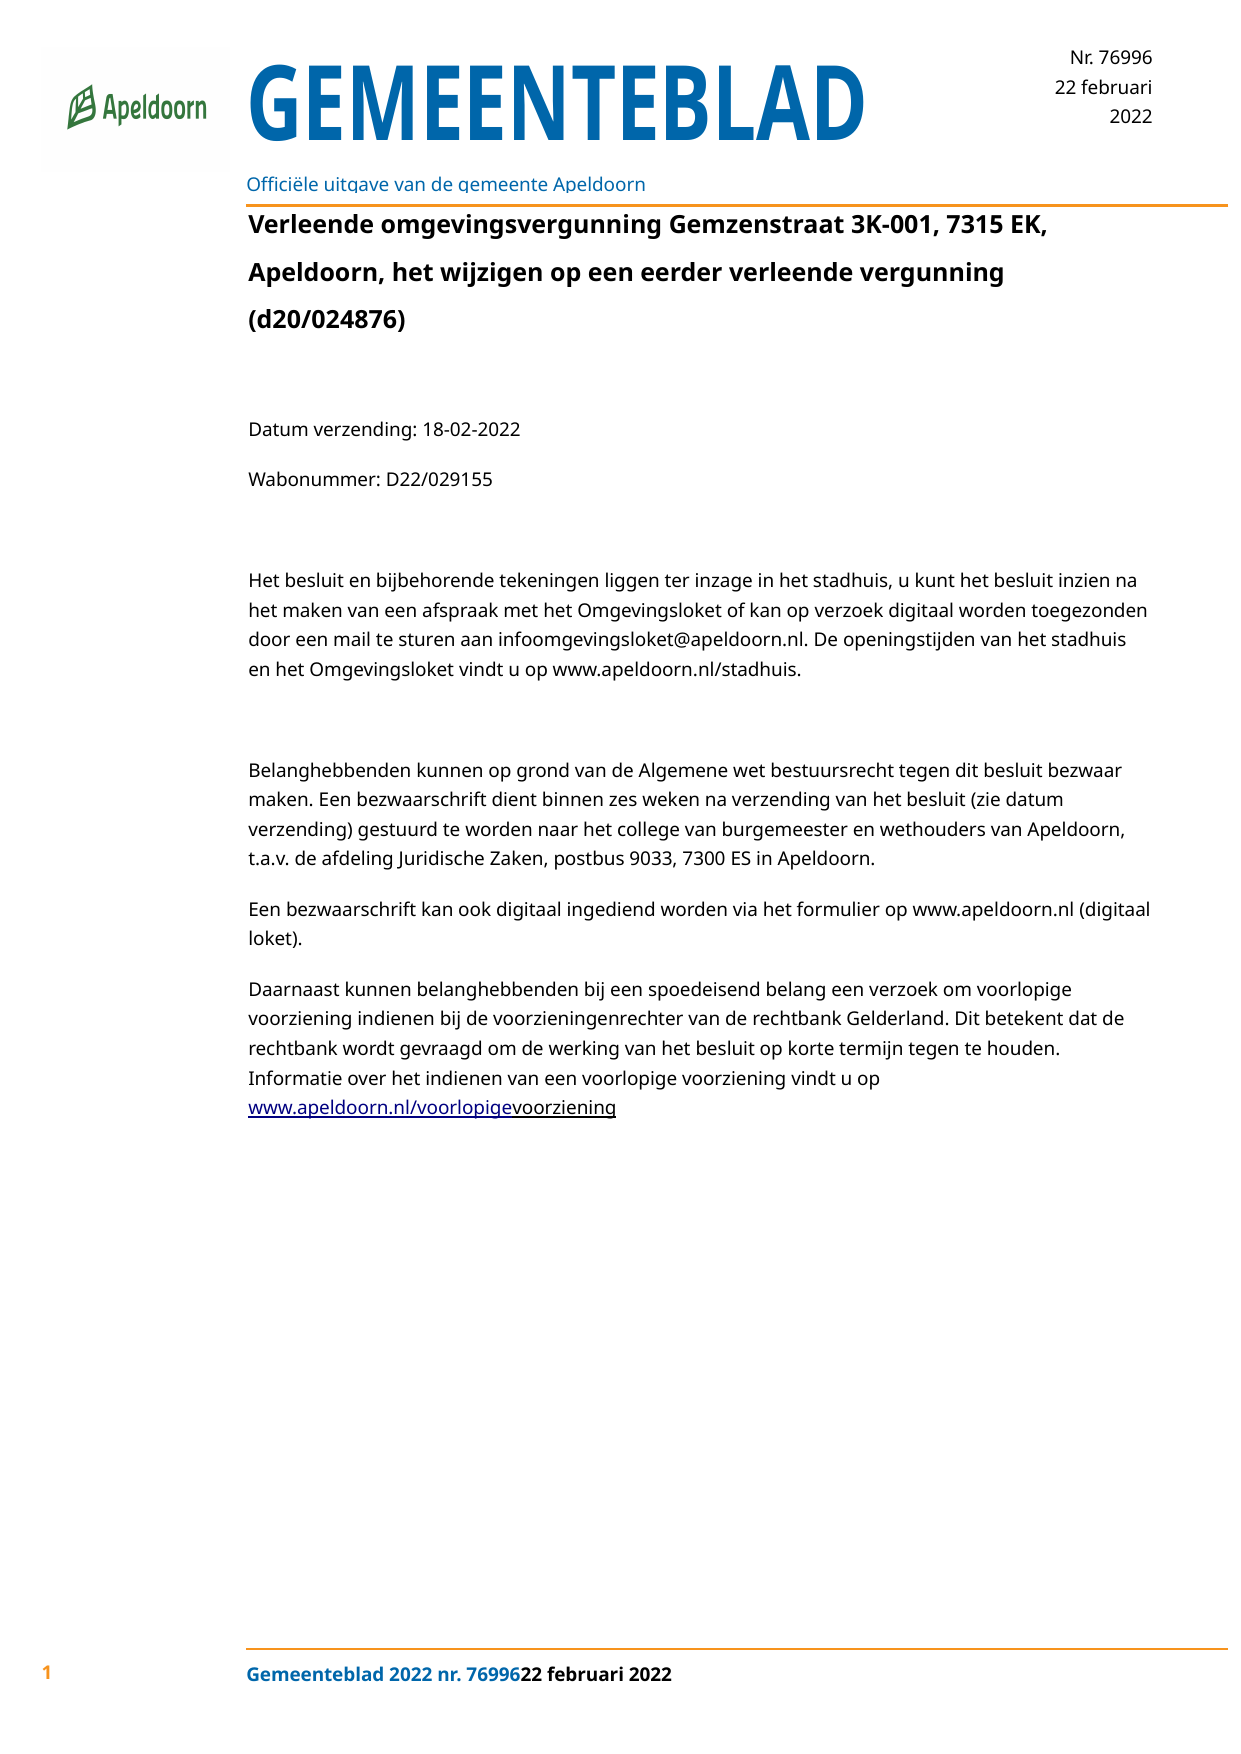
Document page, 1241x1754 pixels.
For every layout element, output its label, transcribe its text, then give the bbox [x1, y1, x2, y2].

text Verleende omgevingsvergunning Gemzenstraat 3K-001, 7315 EK, Apeldoorn, het wijzigen op een eerder verleende vergunning (d20/024876) [248, 207, 1152, 336]
text Wabonummer: D22/029155 [248, 466, 1152, 492]
text Daarnaast kunnen belanghebbenden bij een spoedeisend belang een verzoek om voorlopige voorziening indienen bij de voorzieningenrechter van de rechtbank Gelderland. Dit betekent dat de rechtbank wordt gevraagd om de werking van het besluit op korte termijn tegen te houden. Informatie over het indienen van een voorlopige voorziening vindt u op www.apeldoorn.nl/voorlopigevoorziening [248, 976, 1152, 1120]
text Een bezwaarschrift kan ook digitaal ingediend worden via het formulier op www.apeldoorn.nl (digitaal loket). [248, 896, 1152, 951]
text Het besluit en bijbehorende tekeningen liggen ter inzage in het stadhuis, u kunt het besluit inzien na het maken van een afspraak met het Omgevingsloket of kan op verzoek digitaal worden toegezonden door een mail te sturen aan infoomgevingsloket@apeldoorn.nl. De openingstijden van het stadhuis en het Omgevingsloket vindt u op www.apeldoorn.nl/stadhuis. [248, 567, 1152, 682]
text Belanghebbenden kunnen op grond van de Algemene wet bestuursrecht tegen dit besluit bezwaar maken. Een bezwaarschrift dient binnen zes weken na verzending van het besluit (zie datum verzending) gestuurd te worden naar het college van burgemeester en wethouders van Apeldoorn, t.a.v. de afdeling Juridische Zaken, postbus 9033, 7300 ES in Apeldoorn. [248, 757, 1152, 871]
picture [41, 47, 231, 172]
text Datum verzending: 18-02-2022 [248, 416, 1152, 442]
